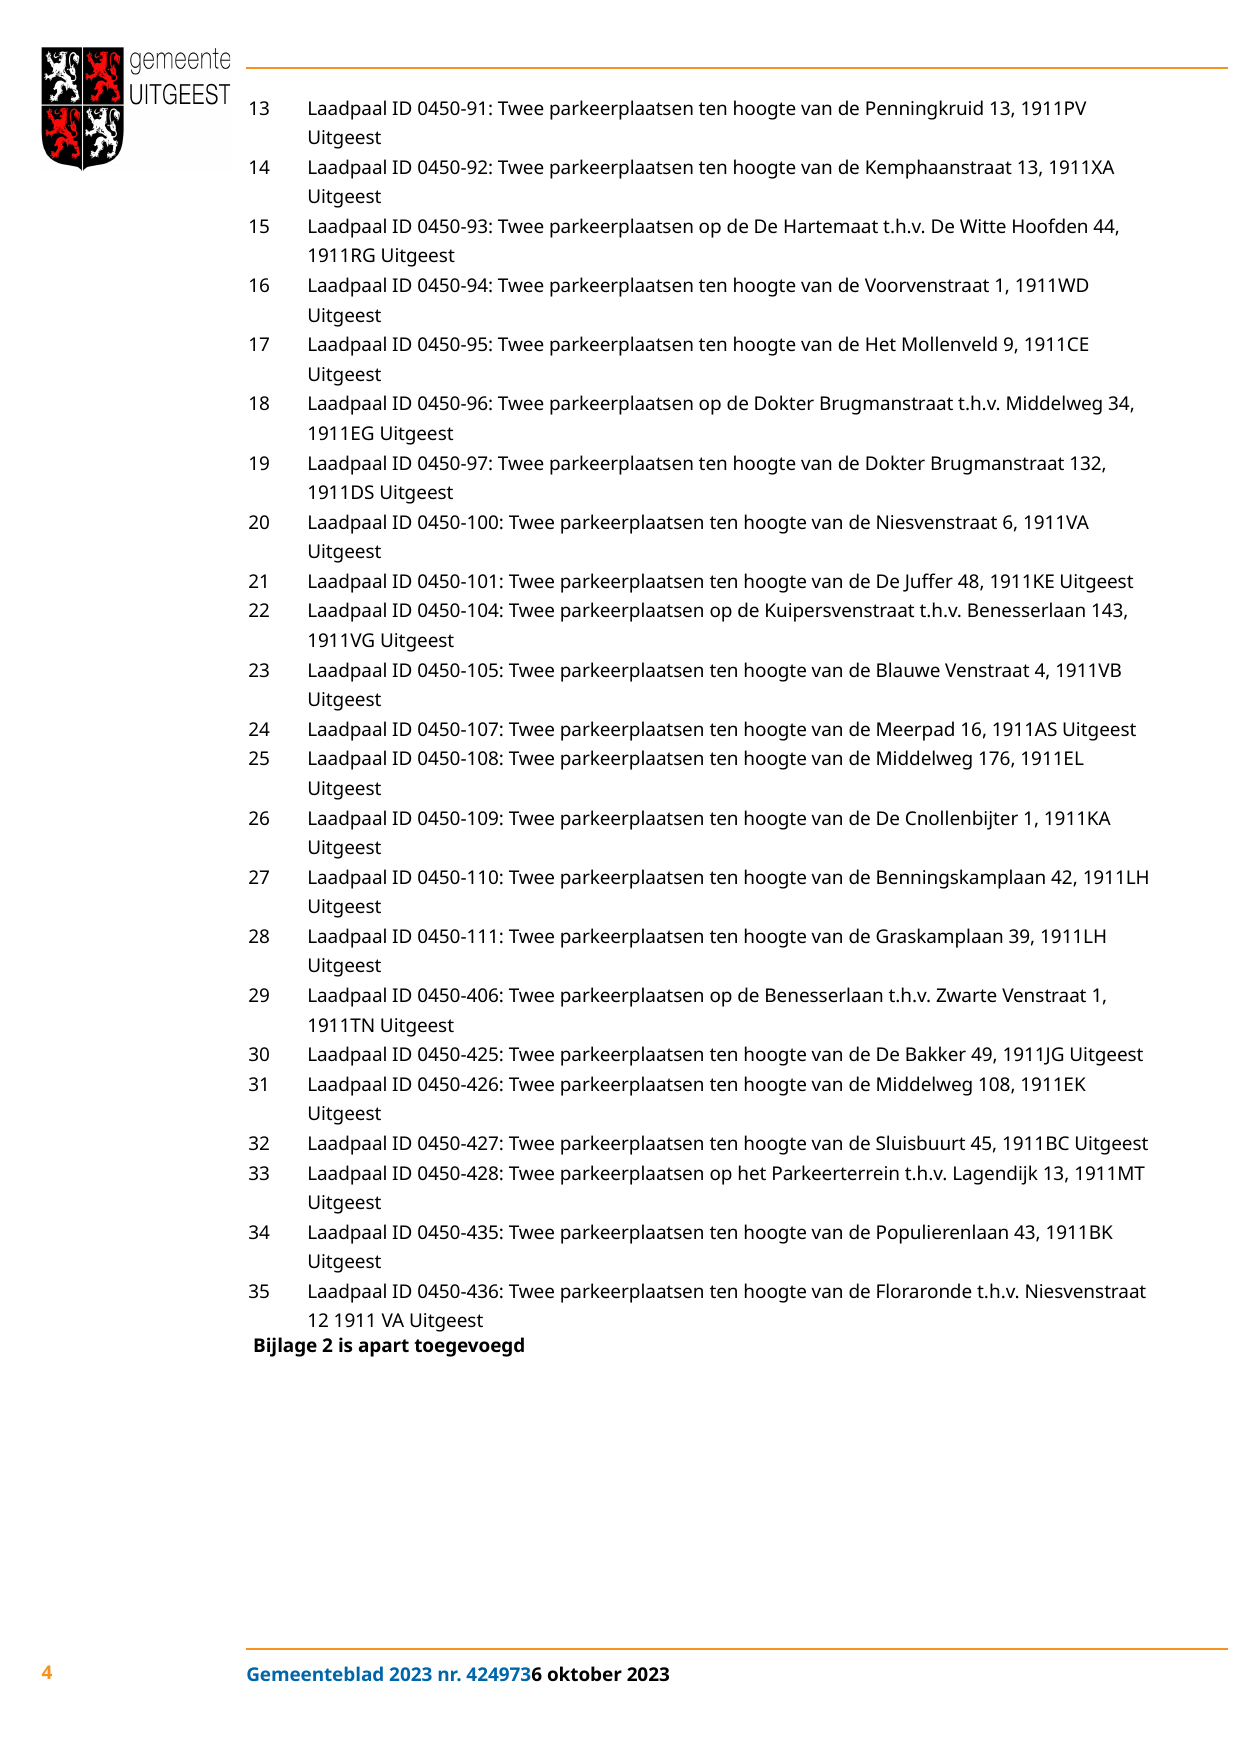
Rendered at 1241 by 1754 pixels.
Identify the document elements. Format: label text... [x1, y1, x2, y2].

list Laadpaal ID 0450-105: Twee parkeerplaatsen ten hoogte van de Blauwe Venstraat 4, 1911VB Uitgeest [248, 657, 1152, 712]
list Laadpaal ID 0450-101: Twee parkeerplaatsen ten hoogte van de De Juffer 48, 1911KE Uitgeest [248, 568, 1152, 594]
list Laadpaal ID 0450-111: Twee parkeerplaatsen ten hoogte van de Graskamplaan 39, 1911LH Uitgeest [248, 923, 1152, 978]
text Bijlage 2 is apart toegevoegd [248, 1337, 1152, 1357]
picture [41, 47, 231, 172]
list Laadpaal ID 0450-93: Twee parkeerplaatsen op de De Hartemaat t.h.v. De Witte Hoofden 44, 1911RG Uitgeest [248, 213, 1152, 268]
list Laadpaal ID 0450-96: Twee parkeerplaatsen op de Dokter Brugmanstraat t.h.v. Middelweg 34, 1911EG Uitgeest [248, 391, 1152, 446]
list Laadpaal ID 0450-104: Twee parkeerplaatsen op de Kuipersvenstraat t.h.v. Benesserlaan 143, 1911VG Uitgeest [248, 598, 1152, 653]
list Laadpaal ID 0450-92: Twee parkeerplaatsen ten hoogte van de Kemphaanstraat 13, 1911XA Uitgeest [248, 154, 1152, 209]
list Laadpaal ID 0450-100: Twee parkeerplaatsen ten hoogte van de Niesvenstraat 6, 1911VA Uitgeest [248, 509, 1152, 564]
list Laadpaal ID 0450-436: Twee parkeerplaatsen ten hoogte van de Floraronde t.h.v. Niesvenstraat 12 1911 VA Uitgeest [248, 1278, 1152, 1333]
list Laadpaal ID 0450-94: Twee parkeerplaatsen ten hoogte van de Voorvenstraat 1, 1911WD Uitgeest [248, 272, 1152, 328]
list Laadpaal ID 0450-108: Twee parkeerplaatsen ten hoogte van de Middelweg 176, 1911EL Uitgeest [248, 746, 1152, 801]
list Laadpaal ID 0450-426: Twee parkeerplaatsen ten hoogte van de Middelweg 108, 1911EK Uitgeest [248, 1071, 1152, 1126]
list Laadpaal ID 0450-425: Twee parkeerplaatsen ten hoogte van de De Bakker 49, 1911JG Uitgeest [248, 1041, 1152, 1067]
list Laadpaal ID 0450-95: Twee parkeerplaatsen ten hoogte van de Het Mollenveld 9, 1911CE Uitgeest [248, 331, 1152, 387]
list Laadpaal ID 0450-427: Twee parkeerplaatsen ten hoogte van de Sluisbuurt 45, 1911BC Uitgeest [248, 1130, 1152, 1156]
list Laadpaal ID 0450-428: Twee parkeerplaatsen op het Parkeerterrein t.h.v. Lagendijk 13, 1911MT Uitgeest [248, 1160, 1152, 1215]
list Laadpaal ID 0450-109: Twee parkeerplaatsen ten hoogte van de De Cnollenbijter 1, 1911KA Uitgeest [248, 805, 1152, 860]
list Laadpaal ID 0450-107: Twee parkeerplaatsen ten hoogte van de Meerpad 16, 1911AS Uitgeest [248, 716, 1152, 742]
list Laadpaal ID 0450-110: Twee parkeerplaatsen ten hoogte van de Benningskamplaan 42, 1911LH Uitgeest [248, 864, 1152, 919]
list Laadpaal ID 0450-435: Twee parkeerplaatsen ten hoogte van de Populierenlaan 43, 1911BK Uitgeest [248, 1219, 1152, 1274]
list Laadpaal ID 0450-97: Twee parkeerplaatsen ten hoogte van de Dokter Brugmanstraat 132, 1911DS Uitgeest [248, 450, 1152, 505]
list Laadpaal ID 0450-406: Twee parkeerplaatsen op de Benesserlaan t.h.v. Zwarte Venstraat 1, 1911TN Uitgeest [248, 982, 1152, 1038]
list Laadpaal ID 0450-91: Twee parkeerplaatsen ten hoogte van de Penningkruid 13, 1911PV Uitgeest [248, 95, 1152, 150]
